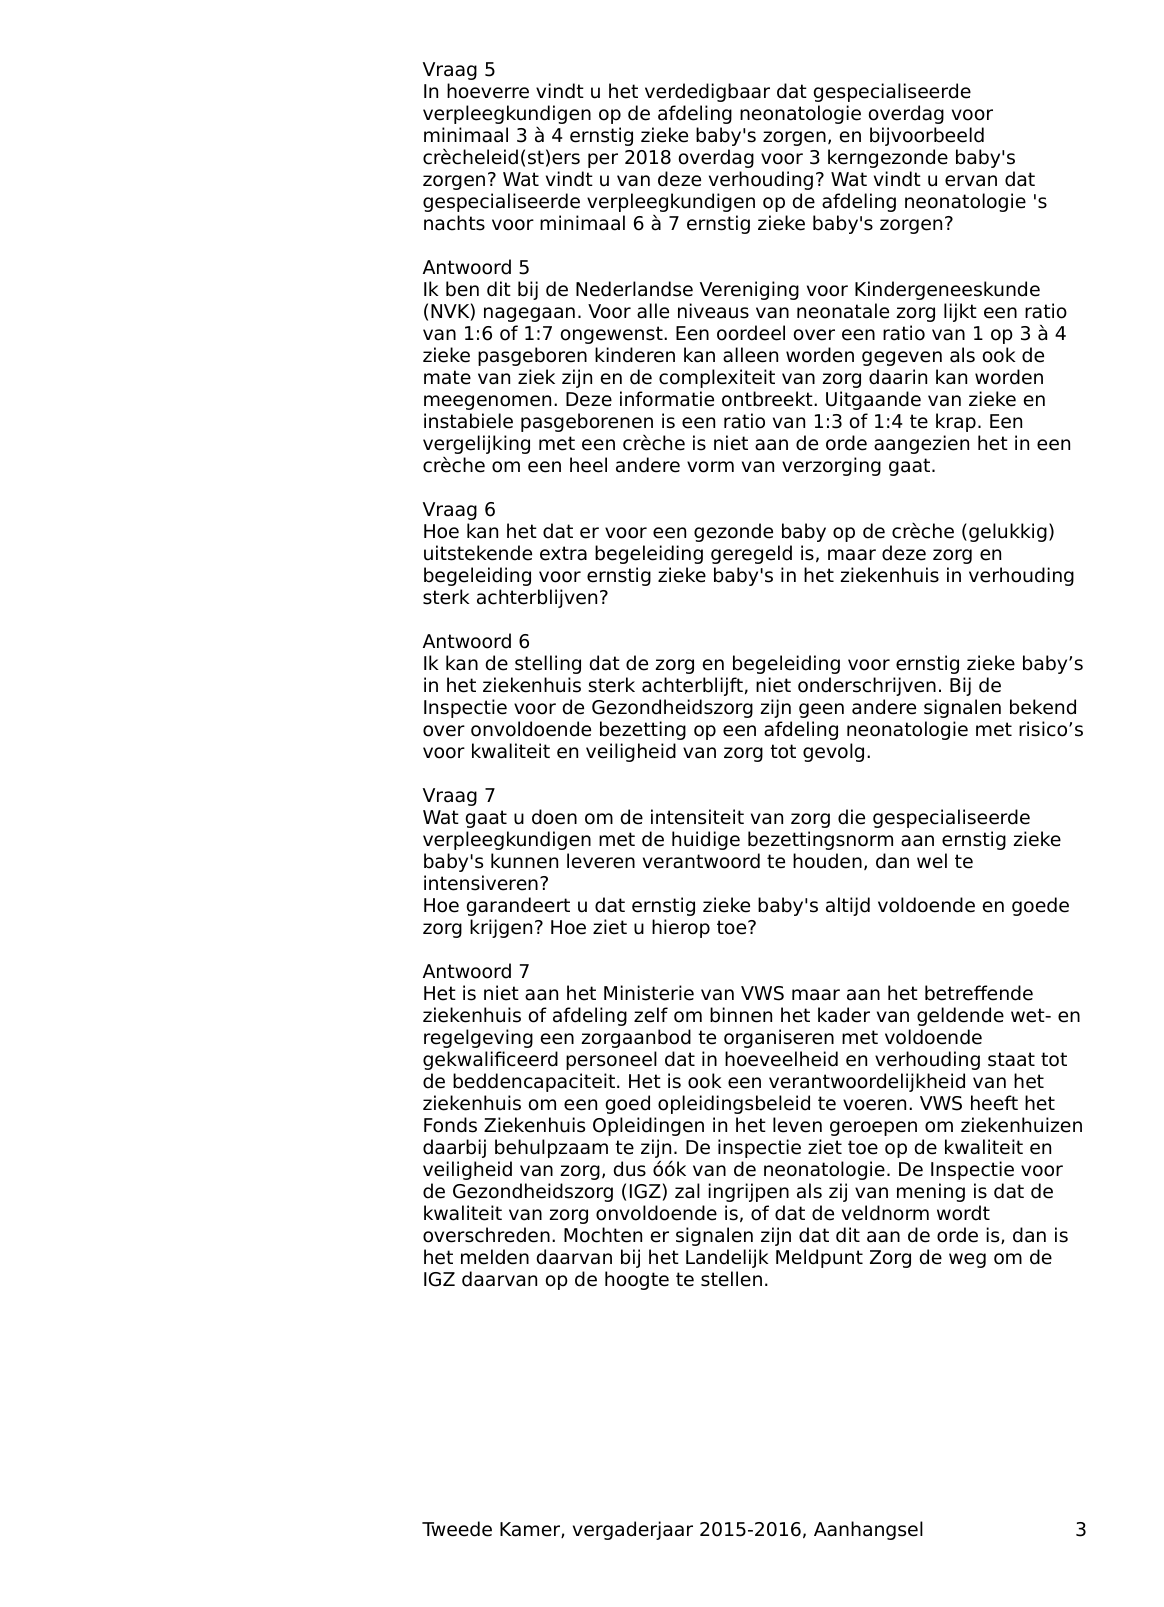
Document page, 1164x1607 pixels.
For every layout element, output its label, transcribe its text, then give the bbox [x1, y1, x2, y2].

text In hoeverre vindt u het verdedigbaar dat gespecialiseerde verpleegkundigen op de afdeling neonatologie overdag voor minimaal 3 à 4 ernstig zieke baby's zorgen, en bijvoorbeeld crècheleid(st)ers per 2018 overdag voor 3 kerngezonde baby's zorgen? Wat vindt u van deze verhouding? Wat vindt u ervan dat gespecialiseerde verpleegkundigen op de afdeling neonatologie 's nachts voor minimaal 6 à 7 ernstig zieke baby's zorgen? [422, 81, 1087, 235]
text Vraag 7 [422, 785, 1087, 807]
text Antwoord 6 [422, 631, 1087, 653]
text Antwoord 5 [422, 257, 1087, 279]
text Vraag 5 [422, 59, 1087, 81]
text Wat gaat u doen om de intensiteit van zorg die gespecialiseerde verpleegkundigen met de huidige bezettingsnorm aan ernstig zieke baby's kunnen leveren verantwoord te houden, dan wel te intensiveren? [422, 807, 1087, 895]
text Hoe kan het dat er voor een gezonde baby op de crèche (gelukkig) uitstekende extra begeleiding geregeld is, maar deze zorg en begeleiding voor ernstig zieke baby's in het ziekenhuis in verhouding sterk achterblijven? [422, 521, 1087, 609]
text Ik ben dit bij de Nederlandse Vereniging voor Kindergeneeskunde (NVK) nagegaan. Voor alle niveaus van neonatale zorg lijkt een ratio van 1:6 of 1:7 ongewenst. Een oordeel over een ratio van 1 op 3 à 4 zieke pasgeboren kinderen kan alleen worden gegeven als ook de mate van ziek zijn en de complexiteit van zorg daarin kan worden meegenomen. Deze informatie ontbreekt. Uitgaande van zieke en instabiele pasgeborenen is een ratio van 1:3 of 1:4 te krap. Een vergelijking met een crèche is niet aan de orde aangezien het in een crèche om een heel andere vorm van verzorging gaat. [422, 279, 1087, 477]
text Hoe garandeert u dat ernstig zieke baby's altijd voldoende en goede zorg krijgen? Hoe ziet u hierop toe? [422, 895, 1087, 939]
text Vraag 6 [422, 499, 1087, 521]
text Antwoord 7 [422, 961, 1087, 983]
text Ik kan de stelling dat de zorg en begeleiding voor ernstig zieke baby’s in het ziekenhuis sterk achterblijft, niet onderschrijven. Bij de Inspectie voor de Gezondheidszorg zijn geen andere signalen bekend over onvoldoende bezetting op een afdeling neonatologie met risico’s voor kwaliteit en veiligheid van zorg tot gevolg. [422, 653, 1087, 763]
text Het is niet aan het Ministerie van VWS maar aan het betreffende ziekenhuis of afdeling zelf om binnen het kader van geldende wet- en regelgeving een zorgaanbod te organiseren met voldoende gekwalificeerd personeel dat in hoeveelheid en verhouding staat tot de beddencapaciteit. Het is ook een verantwoordelijkheid van het ziekenhuis om een goed opleidingsbeleid te voeren. VWS heeft het Fonds Ziekenhuis Opleidingen in het leven geroepen om ziekenhuizen daarbij behulpzaam te zijn. De inspectie ziet toe op de kwaliteit en veiligheid van zorg, dus óók van de neonatologie. De Inspectie voor de Gezondheidszorg (IGZ) zal ingrijpen als zij van mening is dat de kwaliteit van zorg onvoldoende is, of dat de veldnorm wordt overschreden. Mochten er signalen zijn dat dit aan de orde is, dan is het melden daarvan bij het Landelijk Meldpunt Zorg de weg om de IGZ daarvan op de hoogte te stellen. [422, 983, 1087, 1291]
